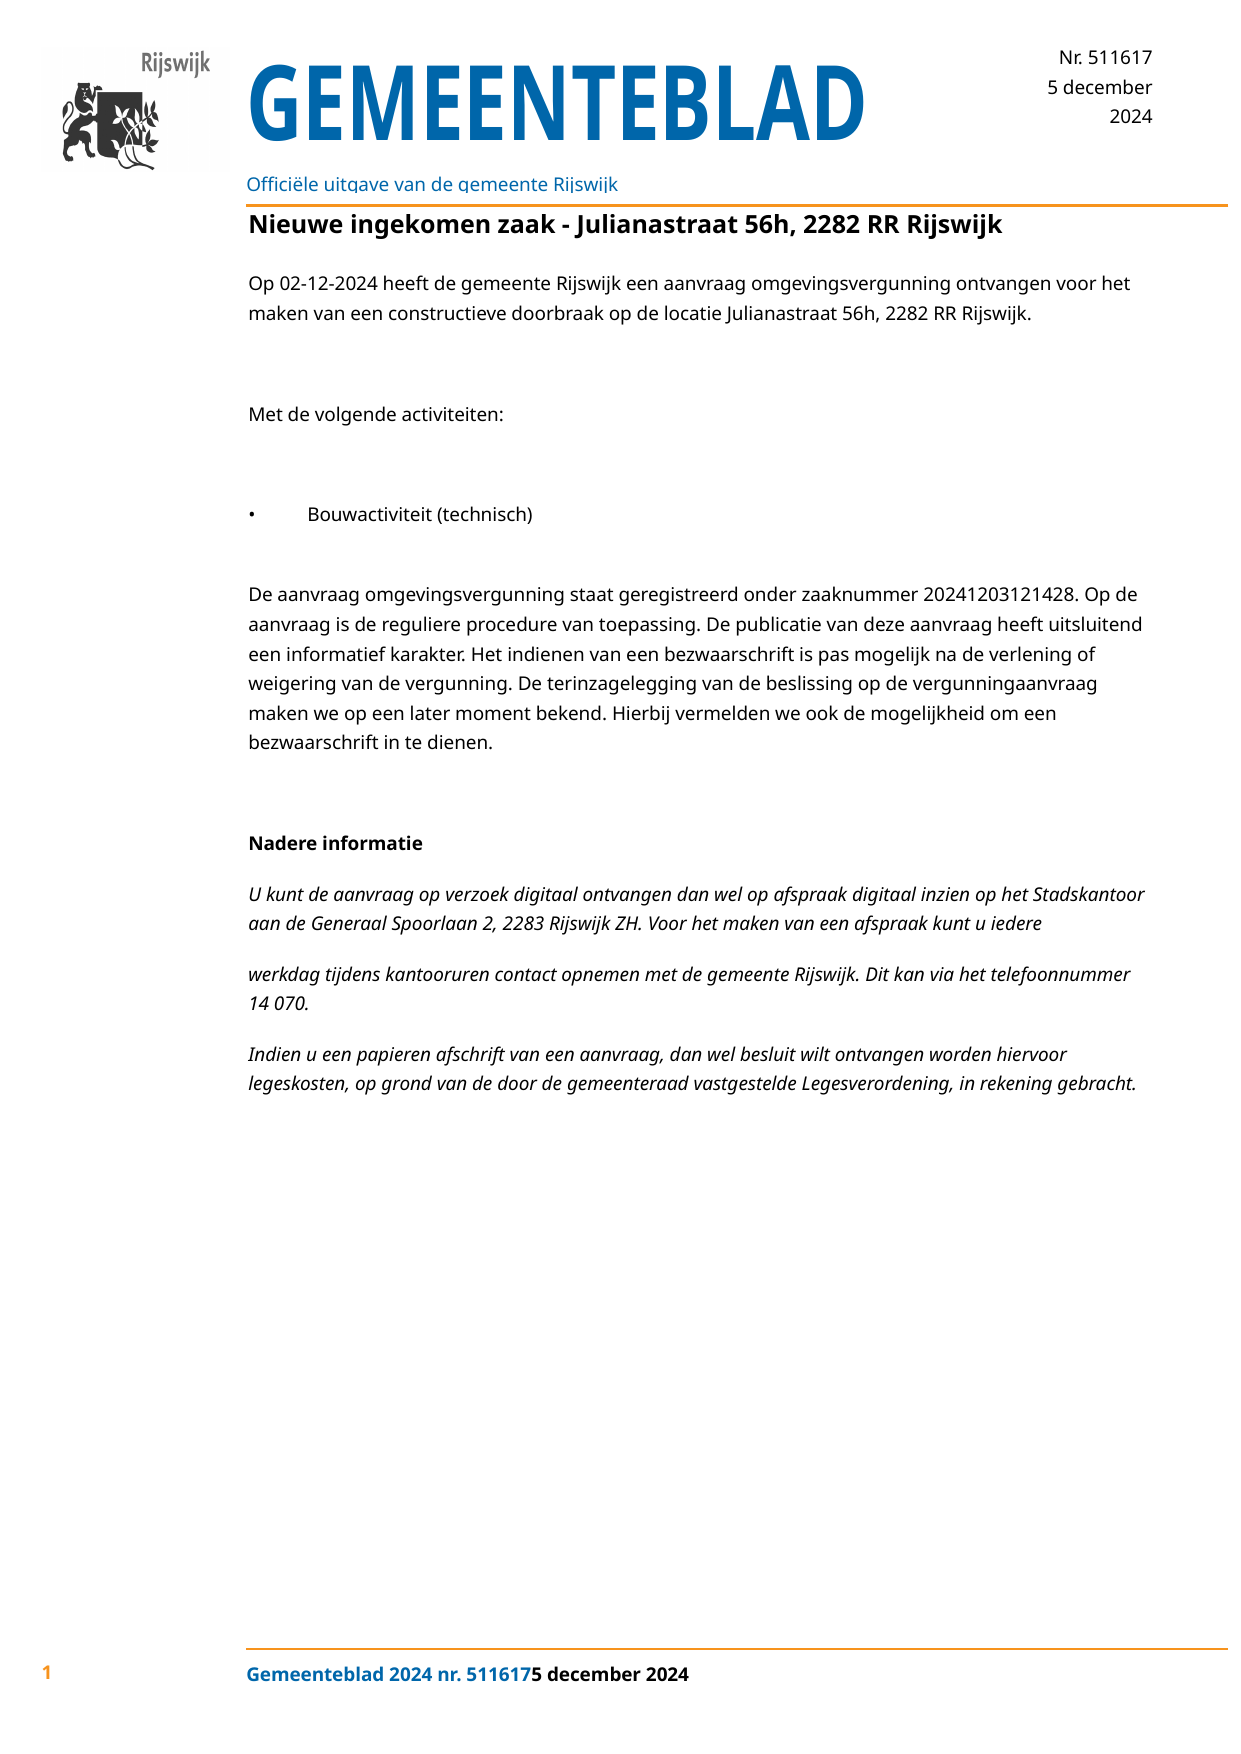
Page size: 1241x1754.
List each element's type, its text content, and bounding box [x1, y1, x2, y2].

text Nadere informatie [248, 830, 1152, 856]
list Bouwactiviteit (technisch) [248, 502, 1152, 527]
picture [41, 47, 231, 172]
text Nieuwe ingekomen zaak - Julianastraat 56h, 2282 RR Rijswijk [248, 207, 1152, 241]
text Op 02-12-2024 heeft de gemeente Rijswijk een aanvraag omgevingsvergunning ontvangen voor het maken van een constructieve doorbraak op de locatie Julianastraat 56h, 2282 RR Rijswijk. [248, 270, 1152, 326]
text U kunt de aanvraag op verzoek digitaal ontvangen dan wel op afspraak digitaal inzien op het Stadskantoor aan de Generaal Spoorlaan 2, 2283 Rijswijk ZH. Voor het maken van een afspraak kunt u iedere [248, 881, 1152, 936]
text Met de volgende activiteiten: [248, 401, 1152, 426]
text De aanvraag omgevingsvergunning staat geregistreerd onder zaaknummer 20241203121428. Op de aanvraag is de reguliere procedure van toepassing. De publicatie van deze aanvraag heeft uitsluitend een informatief karakter. Het indienen van een bezwaarschrift is pas mogelijk na de verlening of weigering van de vergunning. De terinzagelegging van de beslissing op de vergunningaanvraag maken we op een later moment bekend. Hierbij vermelden we ook de mogelijkheid om een bezwaarschrift in te dienen. [248, 582, 1152, 755]
text Indien u een papieren afschrift van een aanvraag, dan wel besluit wilt ontvangen worden hiervoor legeskosten, op grond van de door de gemeenteraad vastgestelde Legesverordening, in rekening gebracht. [248, 1041, 1152, 1096]
text werkdag tijdens kantooruren contact opnemen met de gemeente Rijswijk. Dit kan via het telefoonnummer 14 070. [248, 961, 1152, 1016]
